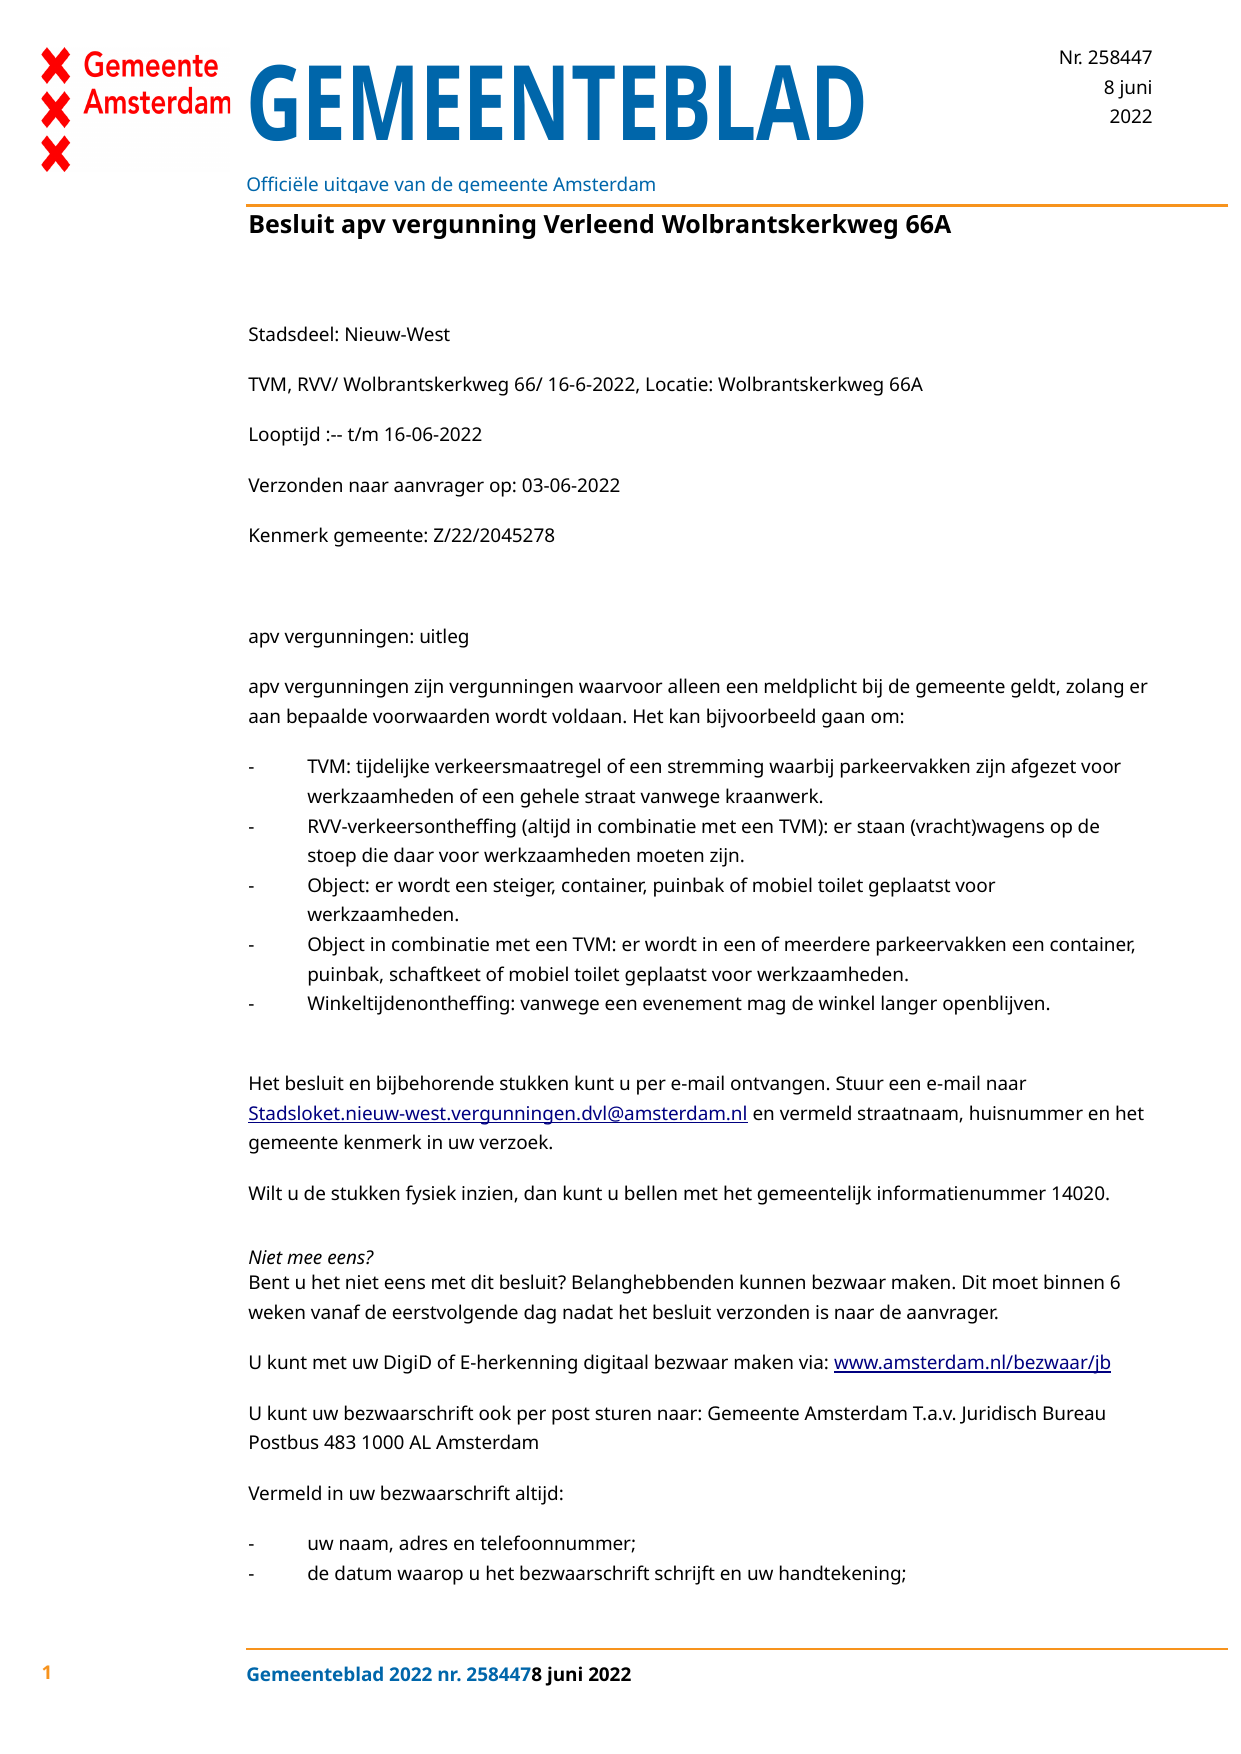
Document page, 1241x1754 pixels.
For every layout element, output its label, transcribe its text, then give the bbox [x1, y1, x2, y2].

text Besluit apv vergunning Verleend Wolbrantskerkweg 66A [248, 207, 1152, 241]
text apv vergunningen zijn vergunningen waarvoor alleen een meldplicht bij de gemeente geldt, zolang er aan bepaalde voorwaarden wordt voldaan. Het kan bijvoorbeeld gaan om: [248, 674, 1152, 729]
text Wilt u de stukken fysiek inzien, dan kunt u bellen met het gemeentelijk informatienummer 14020. [248, 1180, 1152, 1206]
picture [41, 47, 231, 172]
text Vermeld in uw bezwaarschrift altijd: [248, 1480, 1152, 1506]
text Niet mee eens? [248, 1244, 1152, 1269]
text U kunt uw bezwaarschrift ook per post sturen naar: Gemeente Amsterdam T.a.v. Juridisch Bureau Postbus 483 1000 AL Amsterdam [248, 1400, 1152, 1455]
text TVM, RVV/ Wolbrantskerkweg 66/ 16-6-2022, Locatie: Wolbrantskerkweg 66A [248, 371, 1152, 397]
text Het besluit en bijbehorende stukken kunt u per e-mail ontvangen. Stuur een e-mail naar Stadsloket.nieuw-west.vergunningen.dvl@amsterdam.nl en vermeld straatnaam, huisnummer en het gemeente kenmerk in uw verzoek. [248, 1070, 1152, 1155]
list de datum waarop u het bezwaarschrift schrijft en uw handtekening; [248, 1560, 1152, 1586]
text Looptijd :-- t/m 16-06-2022 [248, 422, 1152, 447]
text Kenmerk gemeente: Z/22/2045278 [248, 522, 1152, 548]
text apv vergunningen: uitleg [248, 623, 1152, 649]
list TVM: tijdelijke verkeersmaatregel of een stremming waarbij parkeervakken zijn afgezet voor werkzaamheden of een gehele straat vanwege kraanwerk. [248, 754, 1152, 809]
list RVV-verkeersontheffing (altijd in combinatie met een TVM): er staan (vracht)wagens op de stoep die daar voor werkzaamheden moeten zijn. [248, 813, 1152, 868]
text Bent u het niet eens met dit besluit? Belanghebbenden kunnen bezwaar maken. Dit moet binnen 6 weken vanaf de eerstvolgende dag nadat het besluit verzonden is naar de aanvrager. [248, 1269, 1152, 1325]
list Object in combinatie met een TVM: er wordt in een of meerdere parkeervakken een container, puinbak, schaftkeet of mobiel toilet geplaatst voor werkzaamheden. [248, 931, 1152, 986]
list uw naam, adres en telefoonnummer; [248, 1530, 1152, 1556]
text Verzonden naar aanvrager op: 03-06-2022 [248, 472, 1152, 498]
list Winkeltijdenontheffing: vanwege een evenement mag de winkel langer openblijven. [248, 990, 1152, 1016]
list Object: er wordt een steiger, container, puinbak of mobiel toilet geplaatst voor werkzaamheden. [248, 872, 1152, 927]
text Stadsdeel: Nieuw-West [248, 321, 1152, 346]
text U kunt met uw DigiD of E-herkenning digitaal bezwaar maken via: www.amsterdam.nl/bezwaar/jb [248, 1349, 1152, 1375]
